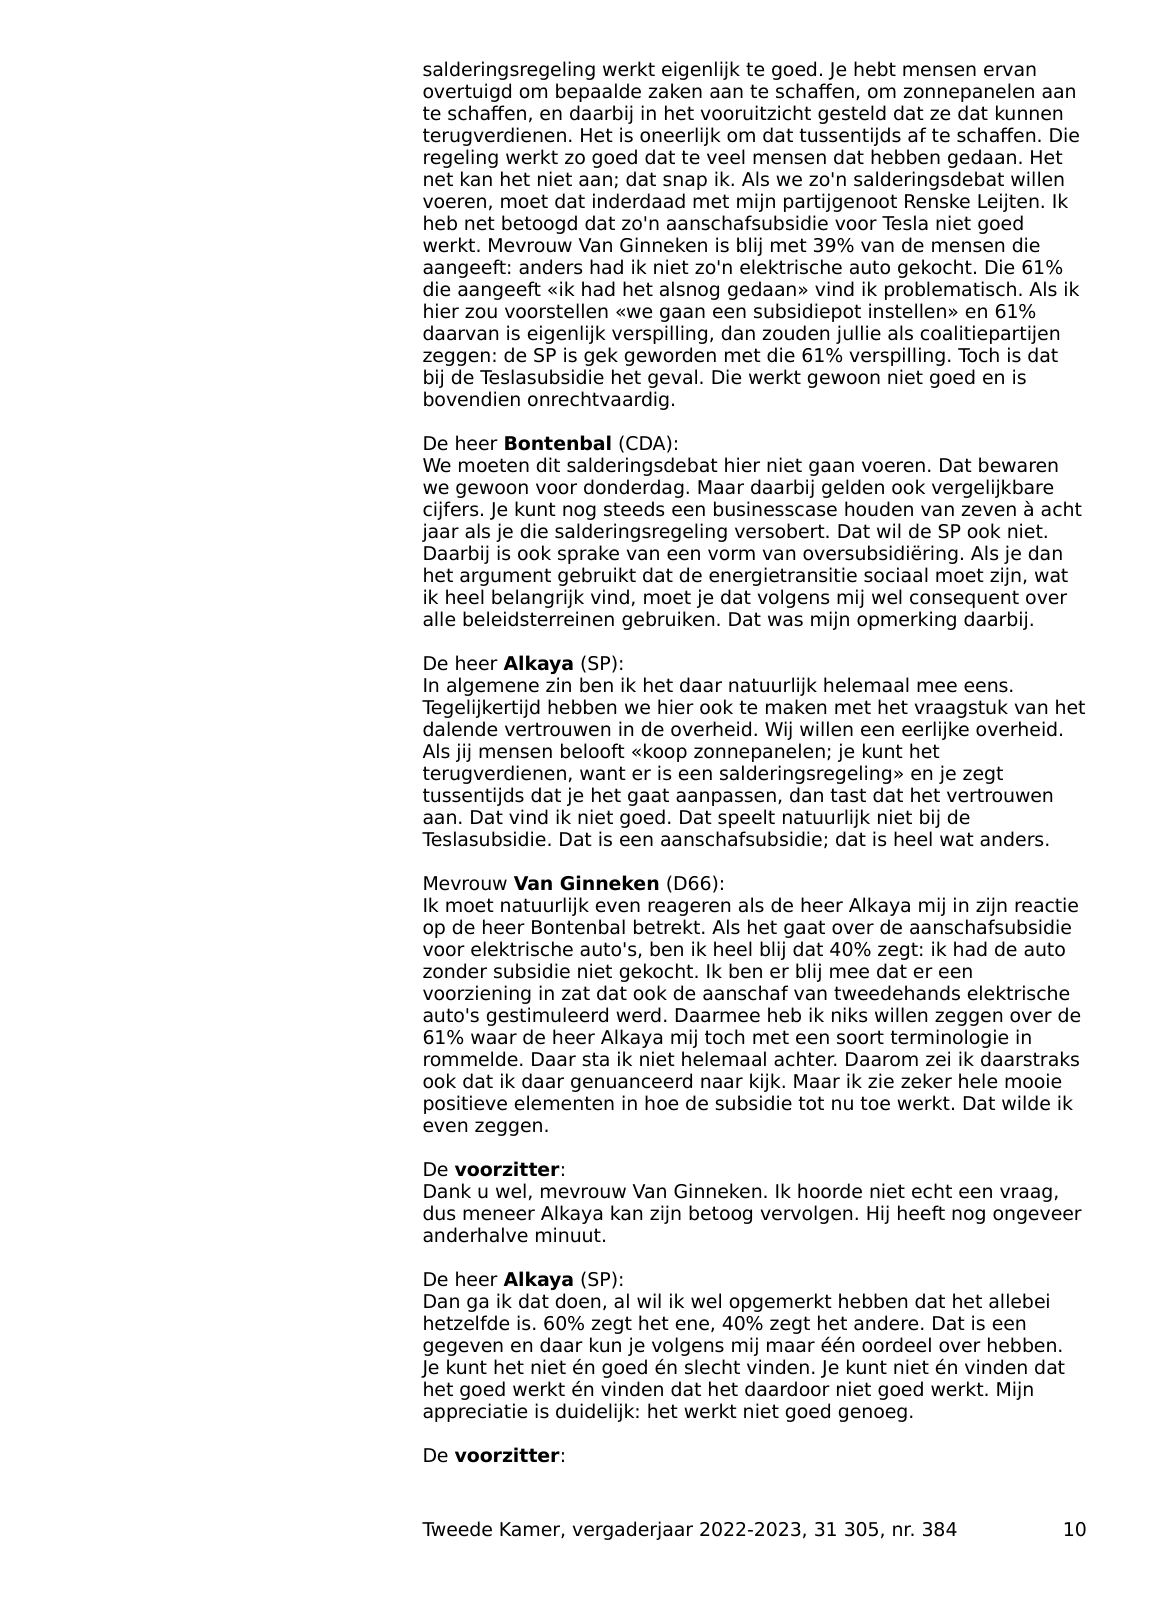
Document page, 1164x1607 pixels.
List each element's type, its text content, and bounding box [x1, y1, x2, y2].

text Ik moet natuurlijk even reageren als de heer Alkaya mij in zijn reactie op de heer Bontenbal betrekt. Als het gaat over de aanschafsubsidie voor elektrische auto's, ben ik heel blij dat 40% zegt: ik had de auto zonder subsidie niet gekocht. Ik ben er blij mee dat er een voorziening in zat dat ook de aanschaf van tweedehands elektrische auto's gestimuleerd werd. Daarmee heb ik niks willen zeggen over de 61% waar de heer Alkaya mij toch met een soort terminologie in rommelde. Daar sta ik niet helemaal achter. Daarom zei ik daarstraks ook dat ik daar genuanceerd naar kijk. Maar ik zie zeker hele mooie positieve elementen in hoe de subsidie tot nu toe werkt. Dat wilde ik even zeggen. [422, 895, 1087, 1137]
text De heer Alkaya (SP): [422, 653, 1087, 675]
text De heer Alkaya (SP): [422, 1269, 1087, 1291]
text De voorzitter: [422, 1445, 1087, 1467]
text We moeten dit salderingsdebat hier niet gaan voeren. Dat bewaren we gewoon voor donderdag. Maar daarbij gelden ook vergelijkbare cijfers. Je kunt nog steeds een businesscase houden van zeven à acht jaar als je die salderingsregeling versobert. Dat wil de SP ook niet. Daarbij is ook sprake van een vorm van oversubsidiëring. Als je dan het argument gebruikt dat de energietransitie sociaal moet zijn, wat ik heel belangrijk vind, moet je dat volgens mij wel consequent over alle beleidsterreinen gebruiken. Dat was mijn opmerking daarbij. [422, 455, 1087, 631]
text De heer Bontenbal (CDA): [422, 433, 1087, 455]
text Dan ga ik dat doen, al wil ik wel opgemerkt hebben dat het allebei hetzelfde is. 60% zegt het ene, 40% zegt het andere. Dat is een gegeven en daar kun je volgens mij maar één oordeel over hebben. Je kunt het niet én goed én slecht vinden. Je kunt niet én vinden dat het goed werkt én vinden dat het daardoor niet goed werkt. Mijn appreciatie is duidelijk: het werkt niet goed genoeg. [422, 1291, 1087, 1423]
text Dank u wel, mevrouw Van Ginneken. Ik hoorde niet echt een vraag, dus meneer Alkaya kan zijn betoog vervolgen. Hij heeft nog ongeveer anderhalve minuut. [422, 1181, 1087, 1247]
text Mevrouw Van Ginneken (D66): [422, 873, 1087, 895]
text salderingsregeling werkt eigenlijk te goed. Je hebt mensen ervan overtuigd om bepaalde zaken aan te schaffen, om zonnepanelen aan te schaffen, en daarbij in het vooruitzicht gesteld dat ze dat kunnen terugverdienen. Het is oneerlijk om dat tussentijds af te schaffen. Die regeling werkt zo goed dat te veel mensen dat hebben gedaan. Het net kan het niet aan; dat snap ik. Als we zo'n salderingsdebat willen voeren, moet dat inderdaad met mijn partijgenoot Renske Leijten. Ik heb net betoogd dat zo'n aanschafsubsidie voor Tesla niet goed werkt. Mevrouw Van Ginneken is blij met 39% van de mensen die aangeeft: anders had ik niet zo'n elektrische auto gekocht. Die 61% die aangeeft «ik had het alsnog gedaan» vind ik problematisch. Als ik hier zou voorstellen «we gaan een subsidiepot instellen» en 61% daarvan is eigenlijk verspilling, dan zouden jullie als coalitiepartijen zeggen: de SP is gek geworden met die 61% verspilling. Toch is dat bij de Teslasubsidie het geval. Die werkt gewoon niet goed en is bovendien onrechtvaardig. [422, 59, 1087, 411]
text In algemene zin ben ik het daar natuurlijk helemaal mee eens. Tegelijkertijd hebben we hier ook te maken met het vraagstuk van het dalende vertrouwen in de overheid. Wij willen een eerlijke overheid. Als jij mensen belooft «koop zonnepanelen; je kunt het terugverdienen, want er is een salderingsregeling» en je zegt tussentijds dat je het gaat aanpassen, dan tast dat het vertrouwen aan. Dat vind ik niet goed. Dat speelt natuurlijk niet bij de Teslasubsidie. Dat is een aanschafsubsidie; dat is heel wat anders. [422, 675, 1087, 851]
text De voorzitter: [422, 1159, 1087, 1181]
